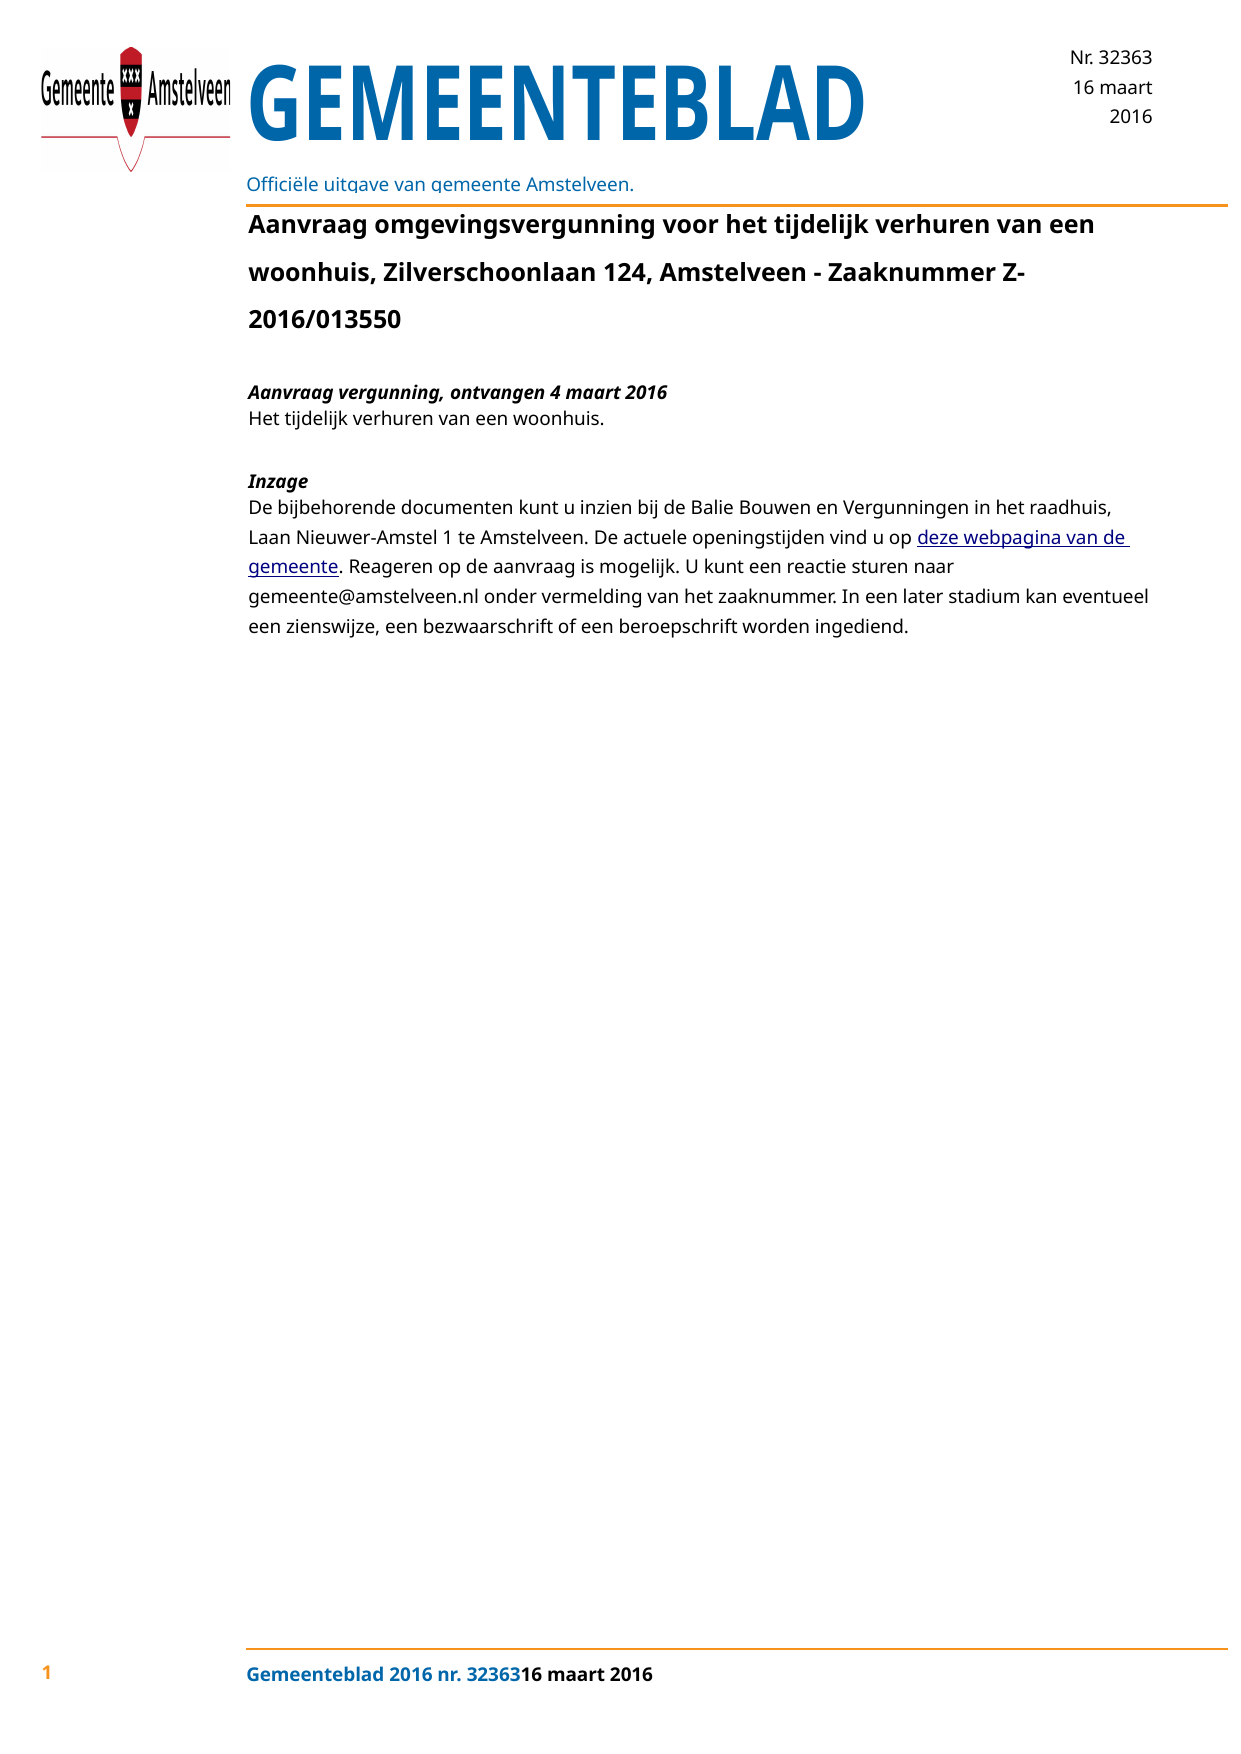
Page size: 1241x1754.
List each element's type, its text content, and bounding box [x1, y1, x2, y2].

text Aanvraag vergunning, ontvangen 4 maart 2016 [248, 379, 1152, 405]
picture [41, 47, 231, 172]
text Aanvraag omgevingsvergunning voor het tijdelijk verhuren van een woonhuis, Zilverschoonlaan 124, Amstelveen - Zaaknummer Z-2016/013550 [248, 207, 1152, 336]
text Inzage [248, 469, 1152, 494]
text Het tijdelijk verhuren van een woonhuis. [248, 405, 1152, 431]
text De bijbehorende documenten kunt u inzien bij de Balie Bouwen en Vergunningen in het raadhuis, Laan Nieuwer-Amstel 1 te Amstelveen. De actuele openingstijden vind u op deze webpagina van de gemeente. Reageren op de aanvraag is mogelijk. U kunt een reactie sturen naar gemeente@amstelveen.nl onder vermelding van het zaaknummer. In een later stadium kan eventueel een zienswijze, een bezwaarschrift of een beroepschrift worden ingediend. [248, 494, 1152, 638]
